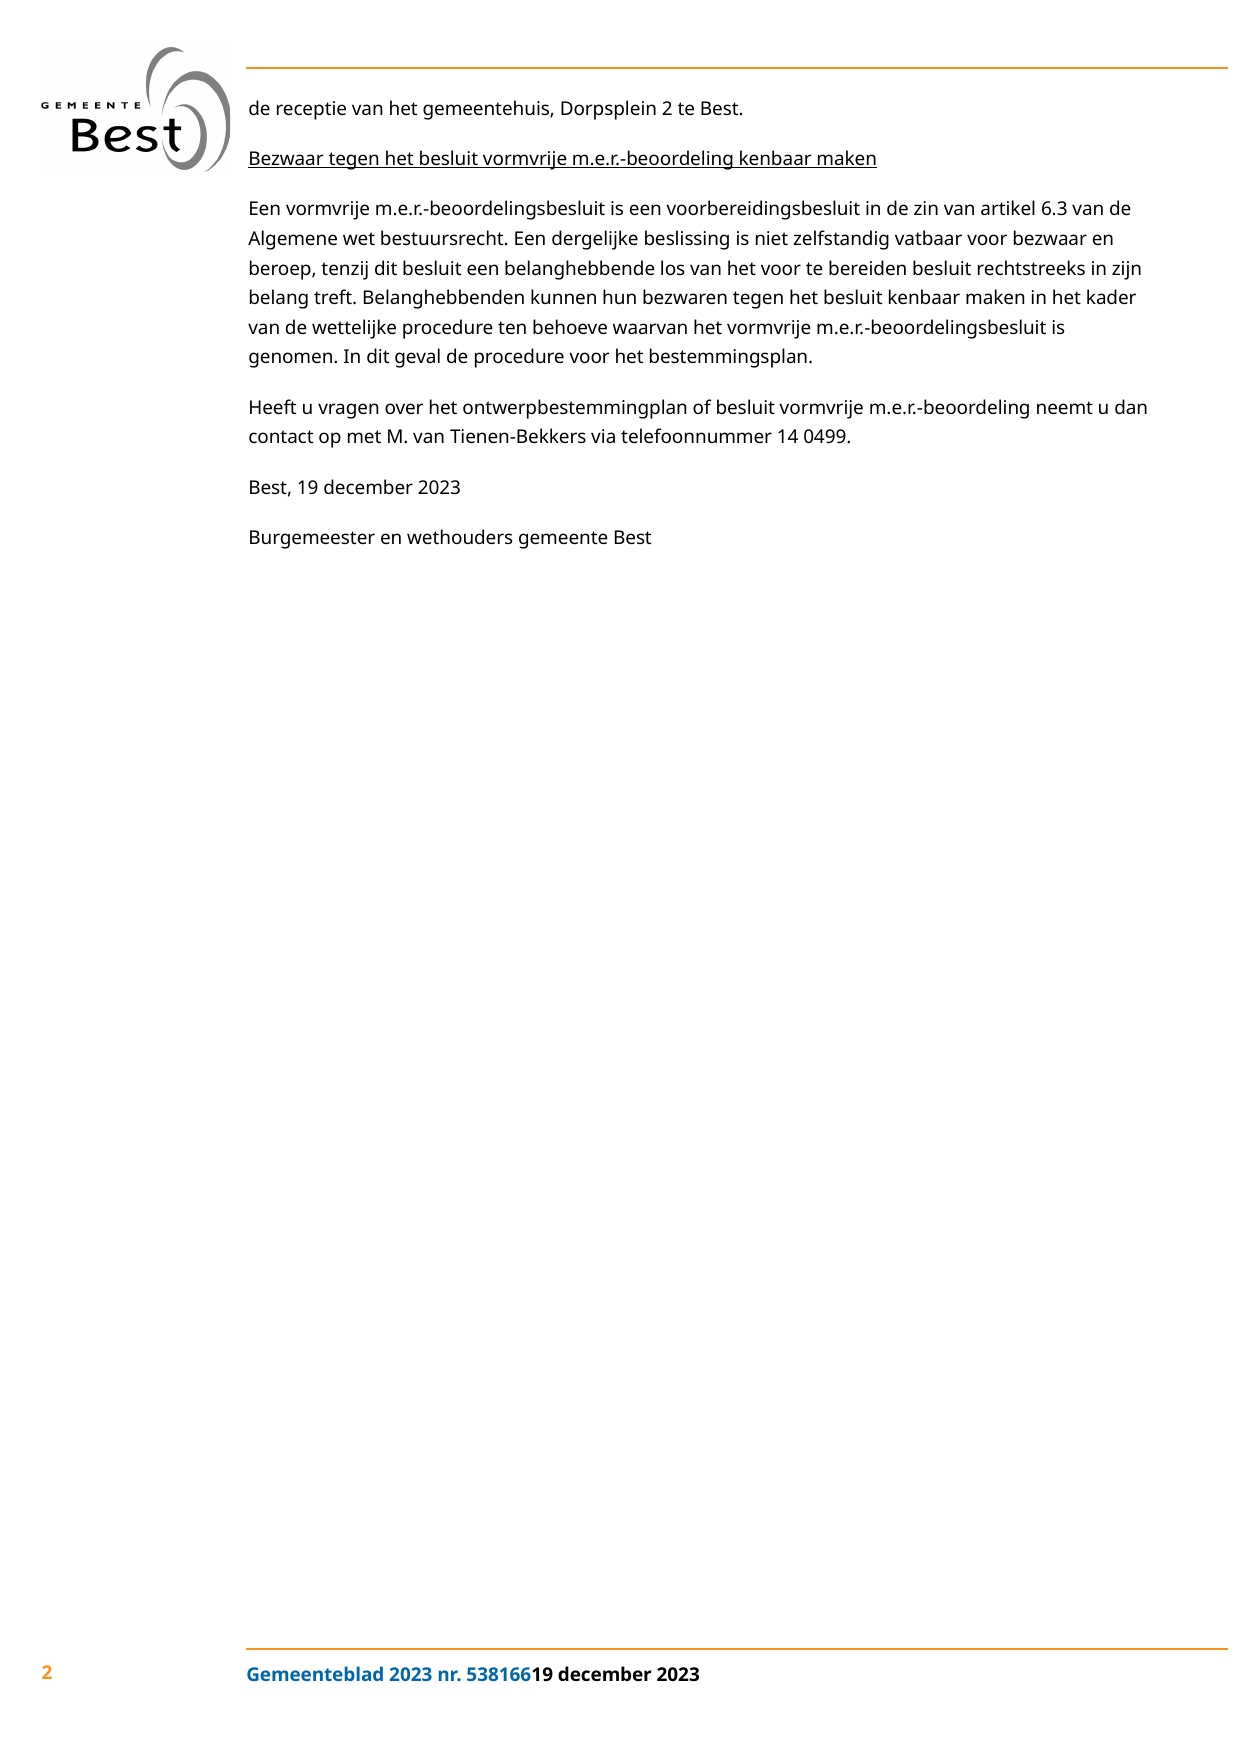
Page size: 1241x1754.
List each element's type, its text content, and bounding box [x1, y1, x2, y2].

text Bezwaar tegen het besluit vormvrije m.e.r.-beoordeling kenbaar maken [248, 145, 1152, 171]
text Heeft u vragen over het ontwerpbestemmingplan of besluit vormvrije m.e.r.-beoordeling neemt u dan contact op met M. van Tienen-Bekkers via telefoonnummer 14 0499. [248, 394, 1152, 449]
picture [41, 47, 231, 172]
text Best, 19 december 2023 [248, 474, 1152, 500]
text de receptie van het gemeentehuis, Dorpsplein 2 te Best. [248, 95, 1152, 121]
text Een vormvrije m.e.r.-beoordelingsbesluit is een voorbereidingsbesluit in de zin van artikel 6.3 van de Algemene wet bestuursrecht. Een dergelijke beslissing is niet zelfstandig vatbaar voor bezwaar en beroep, tenzij dit besluit een belanghebbende los van het voor te bereiden besluit rechtstreeks in zijn belang treft. Belanghebbenden kunnen hun bezwaren tegen het besluit kenbaar maken in het kader van de wettelijke procedure ten behoeve waarvan het vormvrije m.e.r.-beoordelingsbesluit is genomen. In dit geval de procedure voor het bestemmingsplan. [248, 196, 1152, 369]
text Burgemeester en wethouders gemeente Best [248, 524, 1152, 550]
